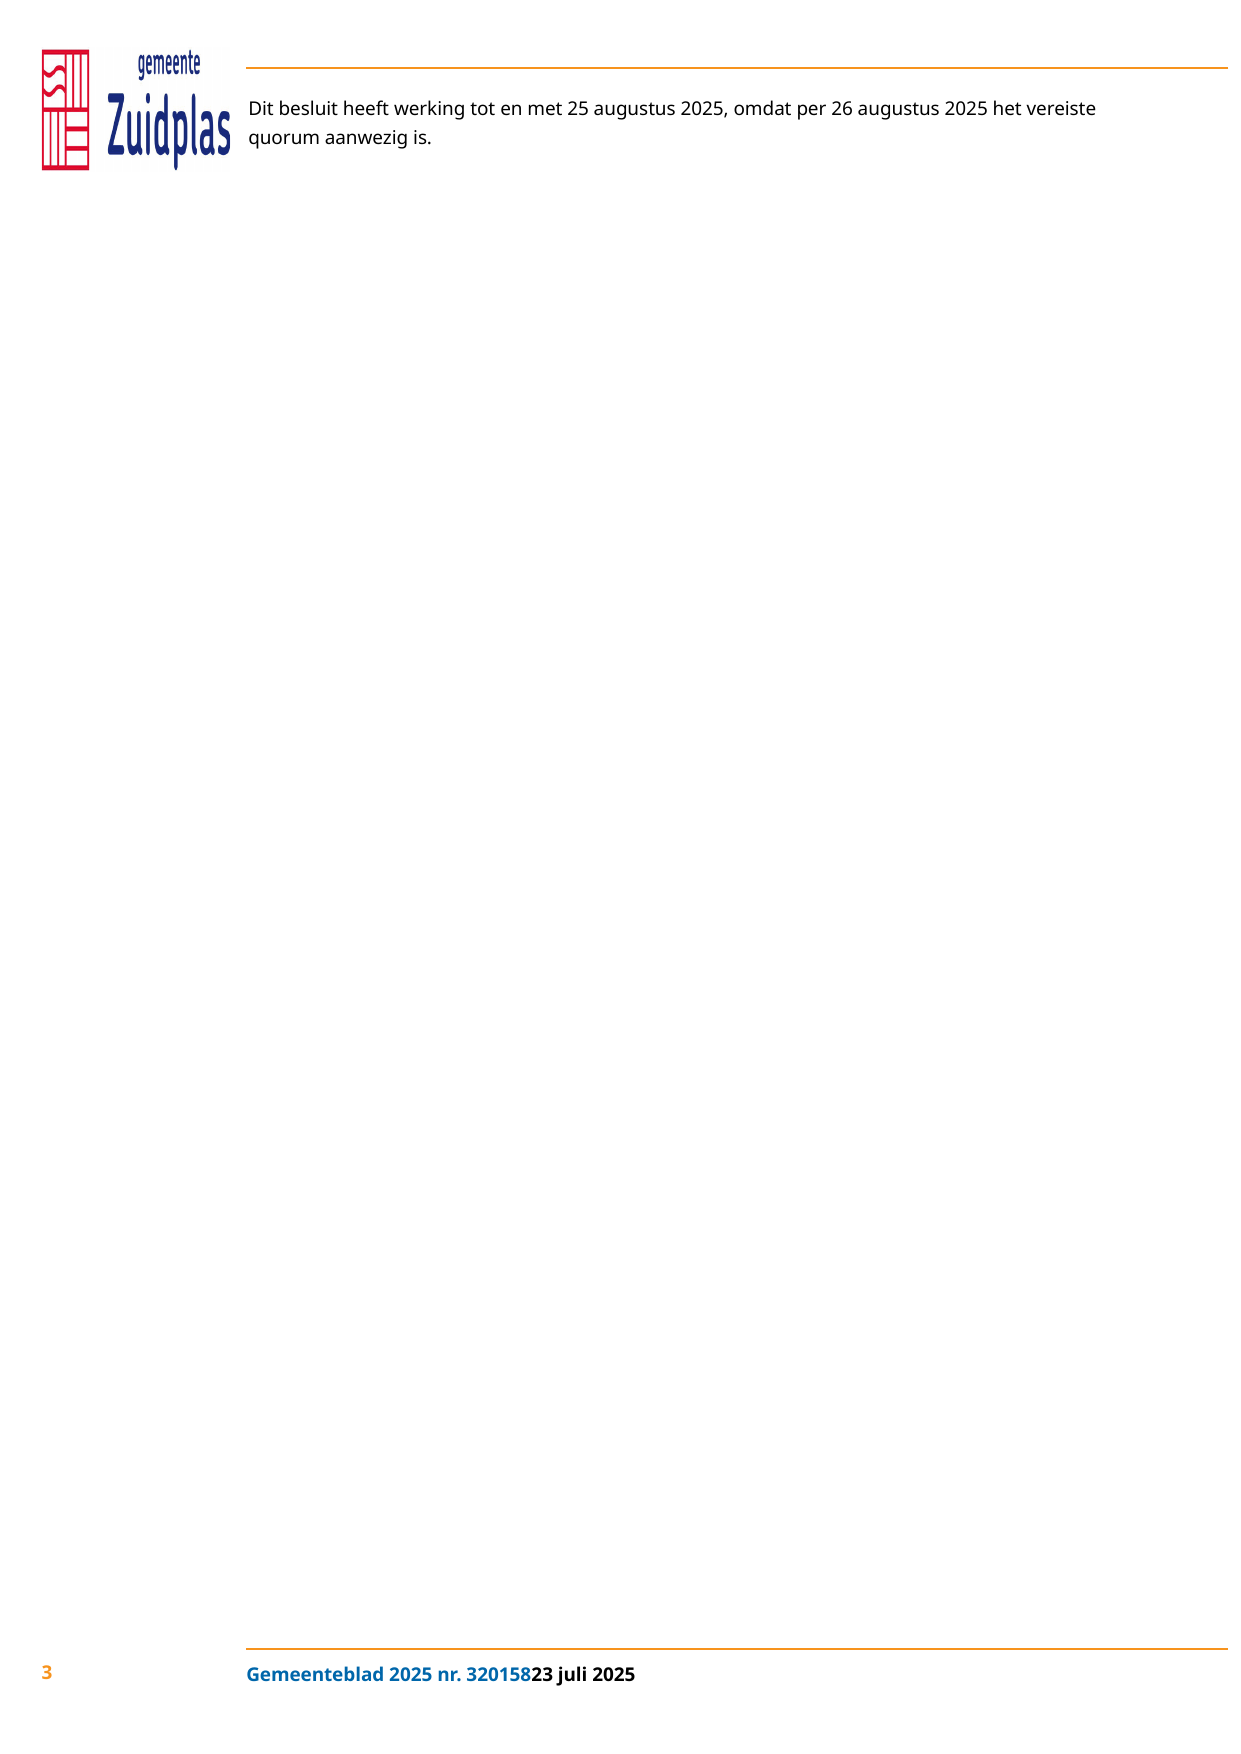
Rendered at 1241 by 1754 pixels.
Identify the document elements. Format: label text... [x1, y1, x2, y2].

text Dit besluit heeft werking tot en met 25 augustus 2025, omdat per 26 augustus 2025 het vereiste quorum aanwezig is. [248, 95, 1152, 150]
picture [41, 47, 231, 172]
